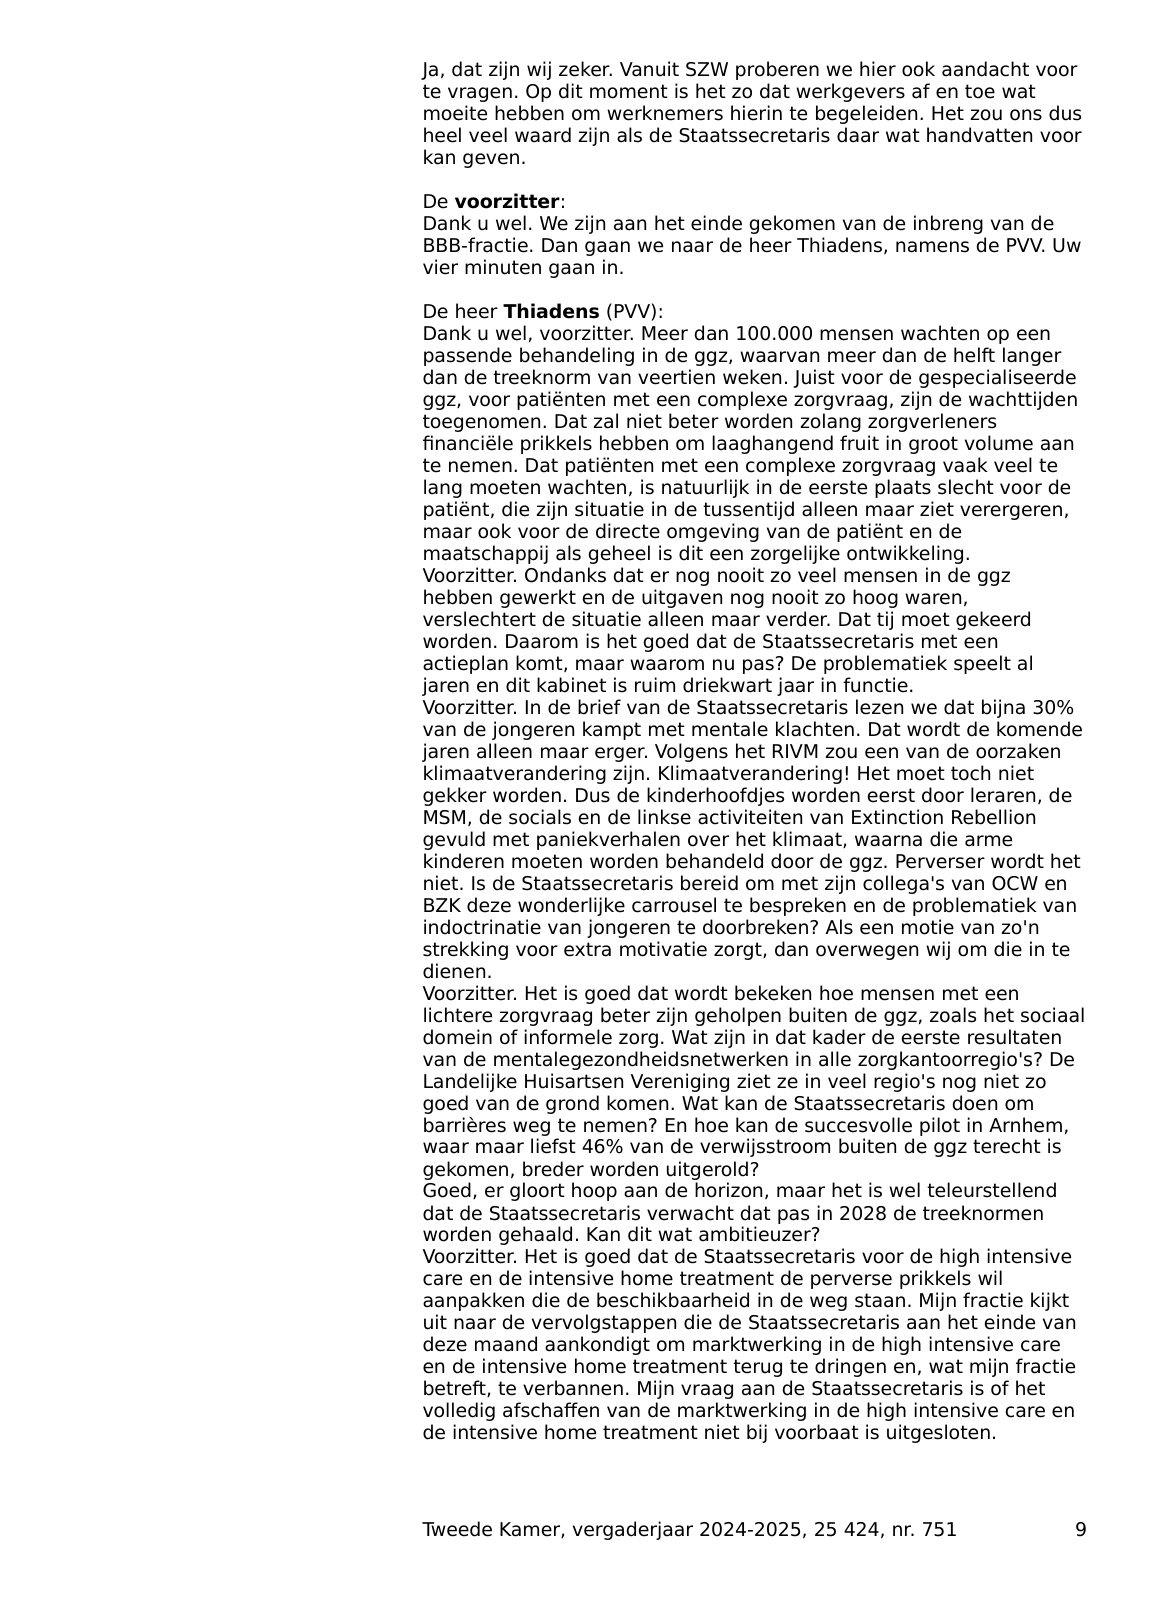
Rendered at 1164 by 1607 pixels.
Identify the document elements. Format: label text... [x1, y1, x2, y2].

text De voorzitter: [422, 191, 1087, 213]
text Voorzitter. In de brief van de Staatssecretaris lezen we dat bijna 30% van de jongeren kampt met mentale klachten. Dat wordt de komende jaren alleen maar erger. Volgens het RIVM zou een van de oorzaken klimaatverandering zijn. Klimaatverandering! Het moet toch niet gekker worden. Dus de kinderhoofdjes worden eerst door leraren, de MSM, de socials en de linkse activiteiten van Extinction Rebellion gevuld met paniekverhalen over het klimaat, waarna die arme kinderen moeten worden behandeld door de ggz. Perverser wordt het niet. Is de Staatssecretaris bereid om met zijn collega's van OCW en BZK deze wonderlijke carrousel te bespreken en de problematiek van indoctrinatie van jongeren te doorbreken? Als een motie van zo'n strekking voor extra motivatie zorgt, dan overwegen wij om die in te dienen. [422, 697, 1087, 983]
text Ja, dat zijn wij zeker. Vanuit SZW proberen we hier ook aandacht voor te vragen. Op dit moment is het zo dat werkgevers af en toe wat moeite hebben om werknemers hierin te begeleiden. Het zou ons dus heel veel waard zijn als de Staatssecretaris daar wat handvatten voor kan geven. [422, 59, 1087, 169]
text Voorzitter. Ondanks dat er nog nooit zo veel mensen in de ggz hebben gewerkt en de uitgaven nog nooit zo hoog waren, verslechtert de situatie alleen maar verder. Dat tij moet gekeerd worden. Daarom is het goed dat de Staatssecretaris met een actieplan komt, maar waarom nu pas? De problematiek speelt al jaren en dit kabinet is ruim driekwart jaar in functie. [422, 565, 1087, 697]
text Dank u wel. We zijn aan het einde gekomen van de inbreng van de BBB-fractie. Dan gaan we naar de heer Thiadens, namens de PVV. Uw vier minuten gaan in. [422, 213, 1087, 279]
text Voorzitter. Het is goed dat wordt bekeken hoe mensen met een lichtere zorgvraag beter zijn geholpen buiten de ggz, zoals het sociaal domein of informele zorg. Wat zijn in dat kader de eerste resultaten van de mentalegezondheidsnetwerken in alle zorgkantoorregio's? De Landelijke Huisartsen Vereniging ziet ze in veel regio's nog niet zo goed van de grond komen. Wat kan de Staatssecretaris doen om barrières weg te nemen? En hoe kan de succesvolle pilot in Arnhem, waar maar liefst 46% van de verwijsstroom buiten de ggz terecht is gekomen, breder worden uitgerold? [422, 983, 1087, 1180]
text Goed, er gloort hoop aan de horizon, maar het is wel teleurstellend dat de Staatssecretaris verwacht dat pas in 2028 de treeknormen worden gehaald. Kan dit wat ambitieuzer? [422, 1180, 1087, 1246]
text De heer Thiadens (PVV): [422, 301, 1087, 323]
text Voorzitter. Het is goed dat de Staatssecretaris voor de high intensive care en de intensive home treatment de perverse prikkels wil aanpakken die de beschikbaarheid in de weg staan. Mijn fractie kijkt uit naar de vervolgstappen die de Staatssecretaris aan het einde van deze maand aankondigt om marktwerking in de high intensive care en de intensive home treatment terug te dringen en, wat mijn fractie betreft, te verbannen. Mijn vraag aan de Staatssecretaris is of het volledig afschaffen van de marktwerking in de high intensive care en de intensive home treatment niet bij voorbaat is uitgesloten. [422, 1246, 1087, 1444]
text Dank u wel, voorzitter. Meer dan 100.000 mensen wachten op een passende behandeling in de ggz, waarvan meer dan de helft langer dan de treeknorm van veertien weken. Juist voor de gespecialiseerde ggz, voor patiënten met een complexe zorgvraag, zijn de wachttijden toegenomen. Dat zal niet beter worden zolang zorgverleners financiële prikkels hebben om laaghangend fruit in groot volume aan te nemen. Dat patiënten met een complexe zorgvraag vaak veel te lang moeten wachten, is natuurlijk in de eerste plaats slecht voor de patiënt, die zijn situatie in de tussentijd alleen maar ziet verergeren, maar ook voor de directe omgeving van de patiënt en de maatschappij als geheel is dit een zorgelijke ontwikkeling. [422, 323, 1087, 565]
